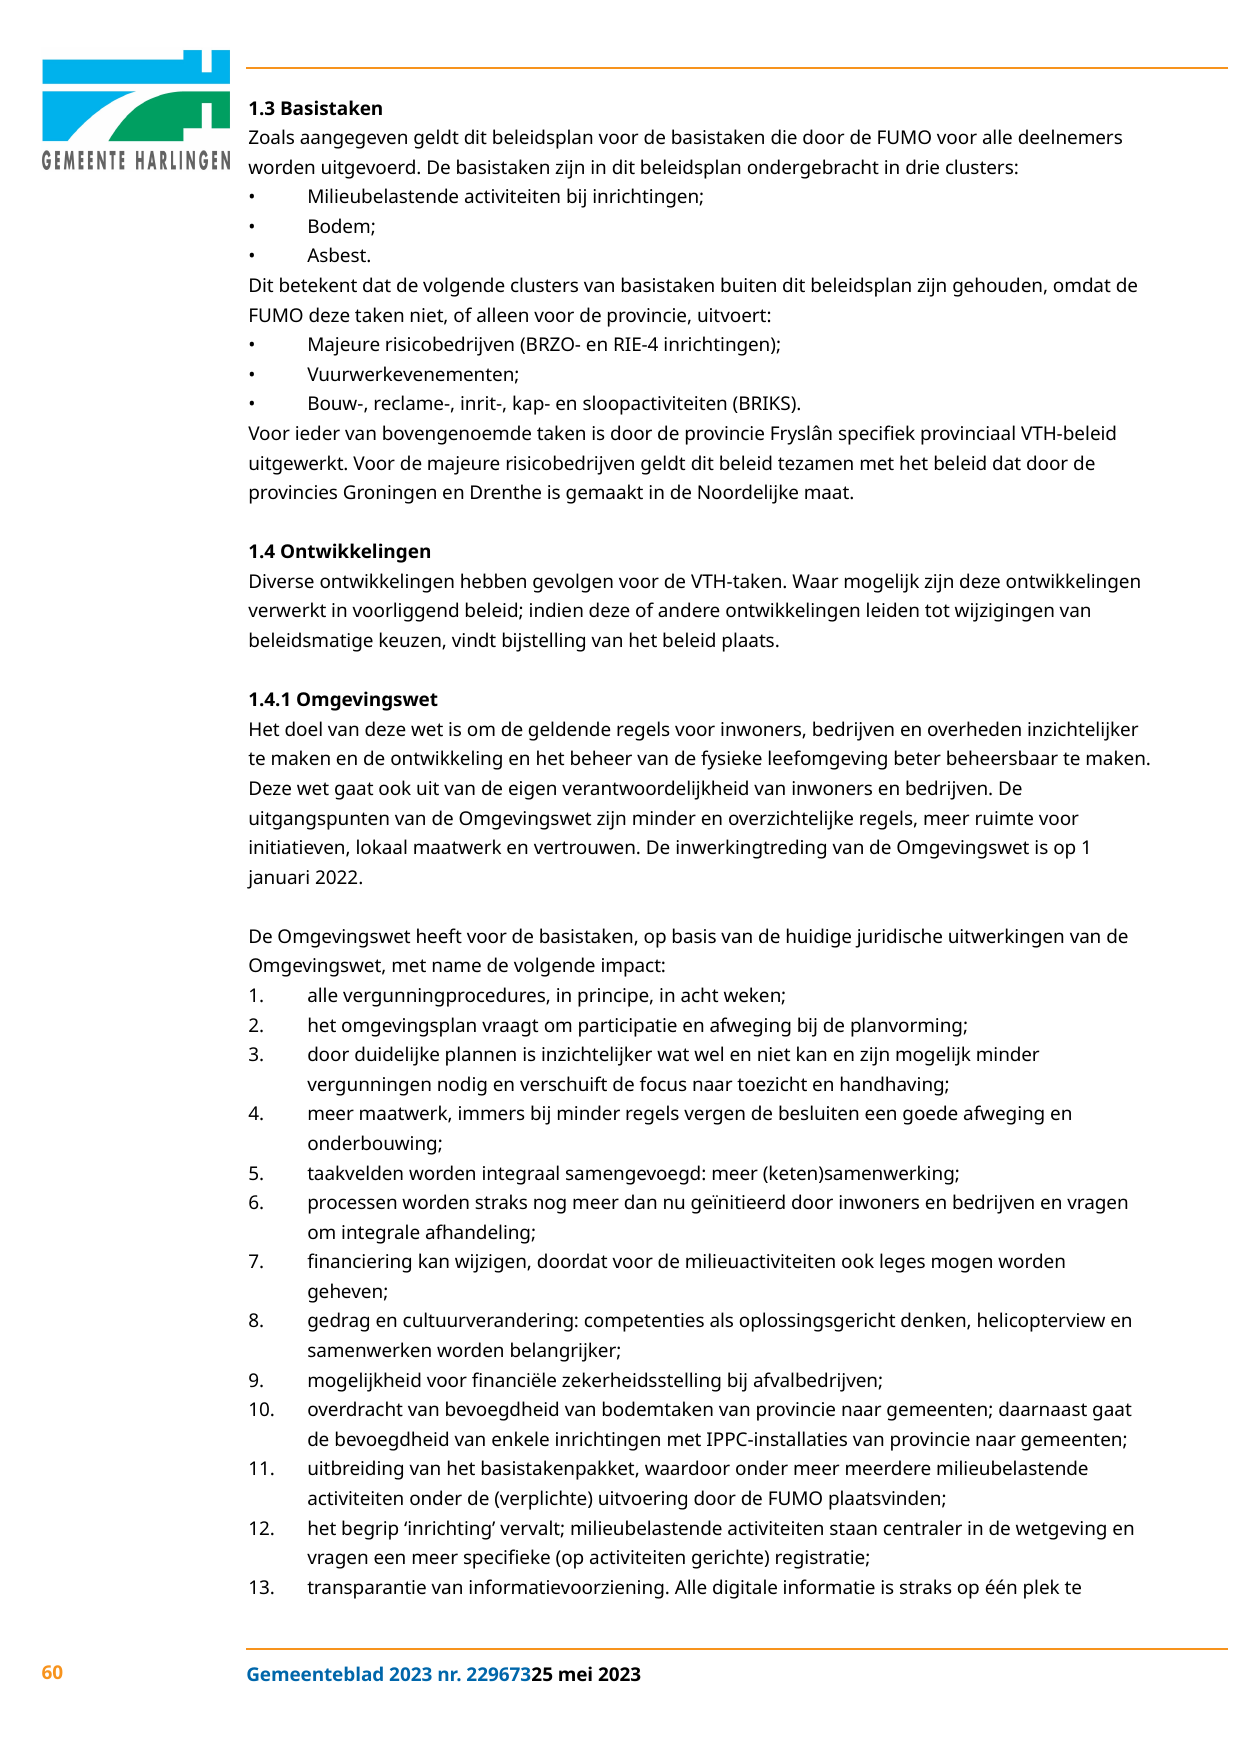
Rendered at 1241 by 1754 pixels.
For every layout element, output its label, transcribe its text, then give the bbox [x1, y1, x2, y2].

list Milieubelastende activiteiten bij inrichtingen; [248, 183, 1152, 209]
text Dit betekent dat de volgende clusters van basistaken buiten dit beleidsplan zijn gehouden, omdat de FUMO deze taken niet, of alleen voor de provincie, uitvoert: [248, 272, 1152, 328]
list het omgevingsplan vraagt om participatie en afweging bij de planvorming; [248, 1012, 1152, 1038]
list meer maatwerk, immers bij minder regels vergen de besluiten een goede afweging en onderbouwing; [248, 1101, 1152, 1156]
list Majeure risicobedrijven (BRZO- en RIE-4 inrichtingen); [248, 331, 1152, 357]
picture [41, 47, 231, 172]
list gedrag en cultuurverandering: competenties als oplossingsgericht denken, helicopterview en samenwerken worden belangrijker; [248, 1308, 1152, 1363]
list uitbreiding van het basistakenpakket, waardoor onder meer meerdere milieubelastende activiteiten onder de (verplichte) uitvoering door de FUMO plaatsvinden; [248, 1456, 1152, 1511]
text De Omgevingswet heeft voor de basistaken, op basis van de huidige juridische uitwerkingen van de Omgevingswet, met name de volgende impact: [248, 923, 1152, 978]
text Zoals aangegeven geldt dit beleidsplan voor de basistaken die door de FUMO voor alle deelnemers worden uitgevoerd. De basistaken zijn in dit beleidsplan ondergebracht in drie clusters: [248, 124, 1152, 180]
text Voor ieder van bovengenoemde taken is door de provincie Fryslân specifiek provinciaal VTH-beleid uitgewerkt. Voor de majeure risicobedrijven geldt dit beleid tezamen met het beleid dat door de provincies Groningen en Drenthe is gemaakt in de Noordelijke maat. [248, 420, 1152, 505]
list financiering kan wijzigen, doordat voor de milieuactiviteiten ook leges mogen worden geheven; [248, 1248, 1152, 1304]
list alle vergunningprocedures, in principe, in acht weken; [248, 982, 1152, 1008]
list Asbest. [248, 243, 1152, 268]
list taakvelden worden integraal samengevoegd: meer (keten)samenwerking; [248, 1160, 1152, 1186]
list overdracht van bevoegdheid van bodemtaken van provincie naar gemeenten; daarnaast gaat de bevoegdheid van enkele inrichtingen met IPPC-installaties van provincie naar gemeenten; [248, 1396, 1152, 1452]
list Bodem; [248, 213, 1152, 239]
list door duidelijke plannen is inzichtelijker wat wel en niet kan en zijn mogelijk minder vergunningen nodig en verschuift de focus naar toezicht en handhaving; [248, 1041, 1152, 1097]
text 1.4 Ontwikkelingen [248, 538, 1152, 564]
list het begrip ‘inrichting’ vervalt; milieubelastende activiteiten staan centraler in de wetgeving en vragen een meer specifieke (op activiteiten gerichte) registratie; [248, 1515, 1152, 1570]
list transparantie van informatievoorziening. Alle digitale informatie is straks op één plek te [248, 1574, 1152, 1600]
text Het doel van deze wet is om de geldende regels voor inwoners, bedrijven en overheden inzichtelijker te maken en de ontwikkeling en het beheer van de fysieke leefomgeving beter beheersbaar te maken. Deze wet gaat ook uit van de eigen verantwoordelijkheid van inwoners en bedrijven. De uitgangspunten van de Omgevingswet zijn minder en overzichtelijke regels, meer ruimte voor initiatieven, lokaal maatwerk en vertrouwen. De inwerkingtreding van de Omgevingswet is op 1 januari 2022. [248, 716, 1152, 890]
list Vuurwerkevenementen; [248, 361, 1152, 387]
text Diverse ontwikkelingen hebben gevolgen voor de VTH-taken. Waar mogelijk zijn deze ontwikkelingen verwerkt in voorliggend beleid; indien deze of andere ontwikkelingen leiden tot wijzigingen van beleidsmatige keuzen, vindt bijstelling van het beleid plaats. [248, 568, 1152, 653]
list processen worden straks nog meer dan nu geïnitieerd door inwoners en bedrijven en vragen om integrale afhandeling; [248, 1189, 1152, 1245]
list mogelijkheid voor financiële zekerheidsstelling bij afvalbedrijven; [248, 1367, 1152, 1393]
text 1.3 Basistaken [248, 95, 1152, 121]
text 1.4.1 Omgevingswet [248, 686, 1152, 712]
list Bouw-, reclame-, inrit-, kap- en sloopactiviteiten (BRIKS). [248, 391, 1152, 416]
